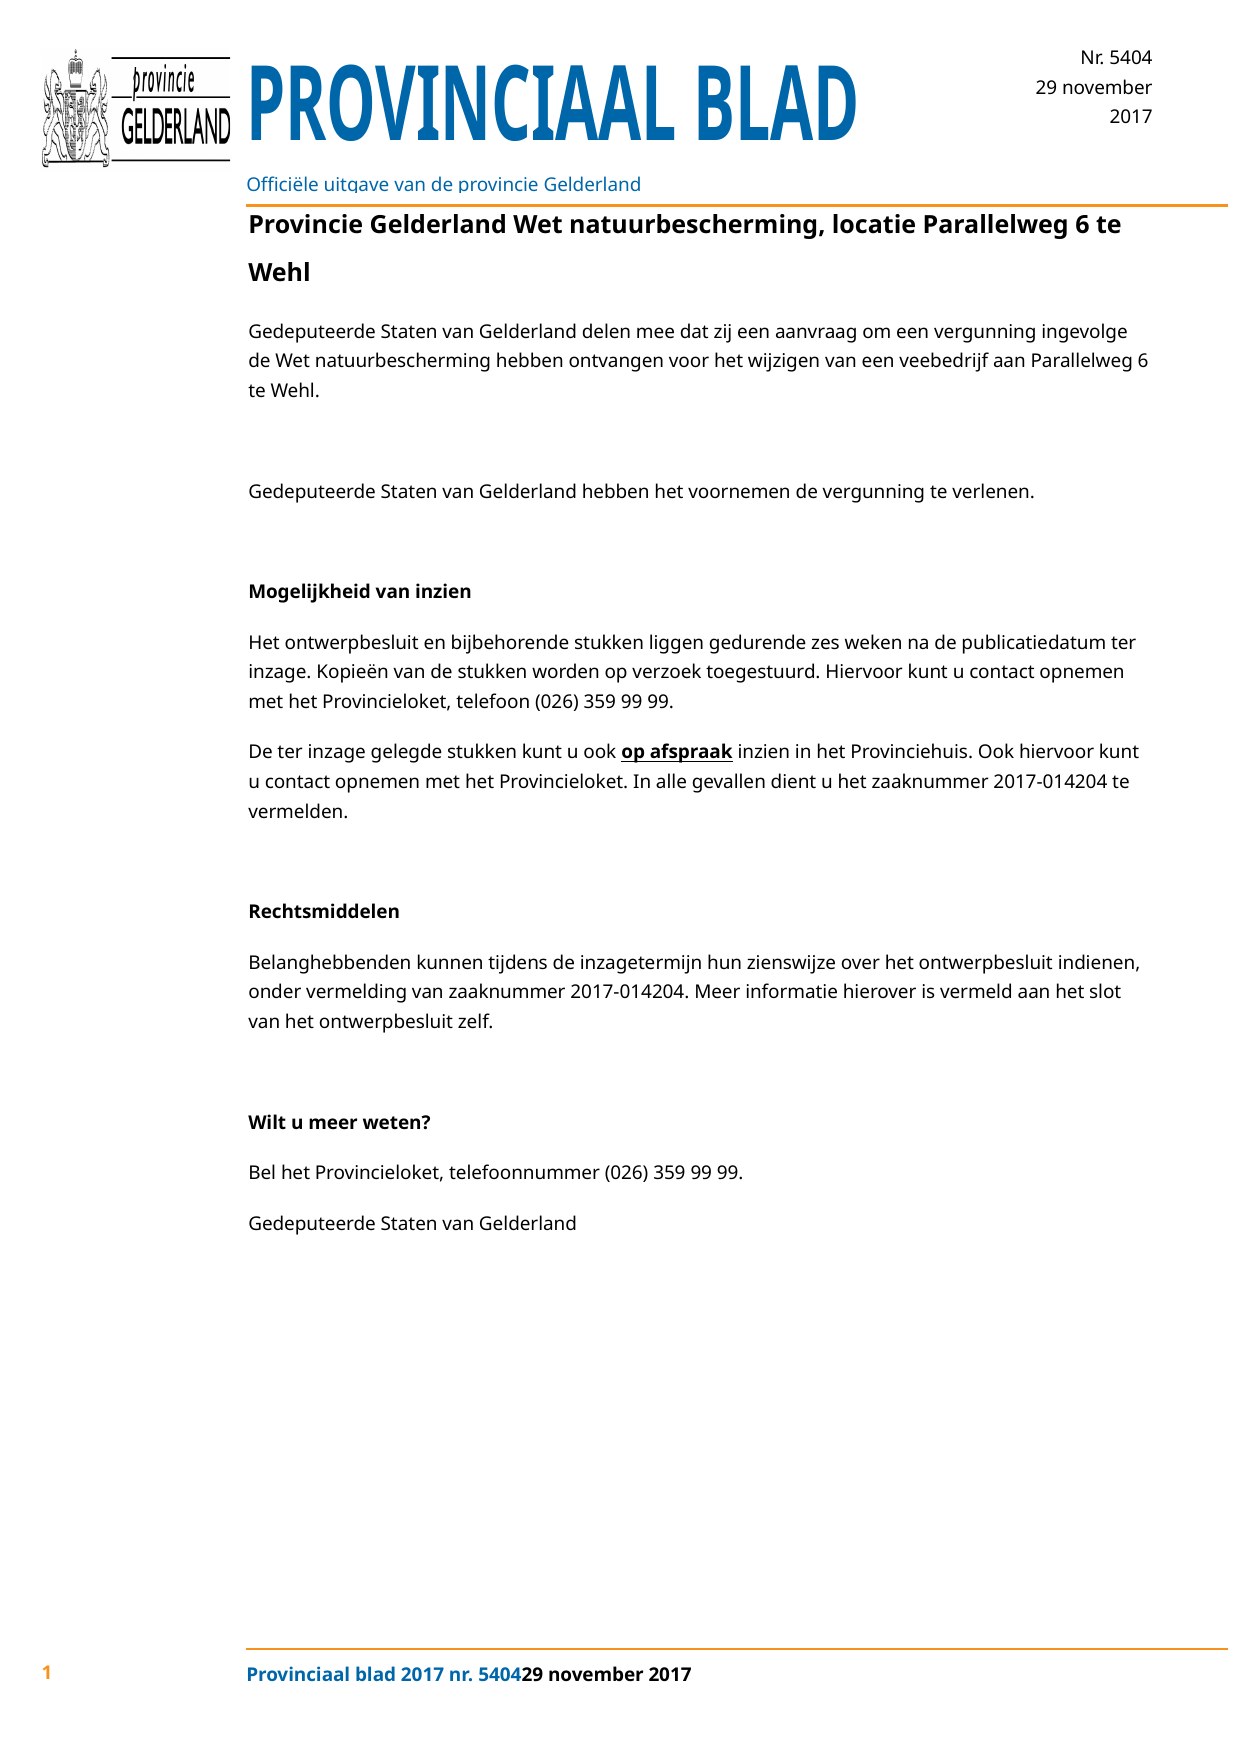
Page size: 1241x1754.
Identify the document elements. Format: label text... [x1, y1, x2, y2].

text Belanghebbenden kunnen tijdens de inzagetermijn hun zienswijze over het ontwerpbesluit indienen, onder vermelding van zaaknummer 2017-014204. Meer informatie hierover is vermeld aan het slot van het ontwerpbesluit zelf. [248, 949, 1152, 1034]
text Het ontwerpbesluit en bijbehorende stukken liggen gedurende zes weken na de publicatiedatum ter inzage. Kopieën van de stukken worden op verzoek toegestuurd. Hiervoor kunt u contact opnemen met het Provincieloket, telefoon (026) 359 99 99. [248, 629, 1152, 714]
text Wilt u meer weten? [248, 1109, 1152, 1135]
text Rechtsmiddelen [248, 899, 1152, 924]
picture [41, 47, 231, 172]
text Mogelijkheid van inzien [248, 579, 1152, 604]
text Provincie Gelderland Wet natuurbescherming, locatie Parallelweg 6 te Wehl [248, 207, 1152, 288]
text Bel het Provincieloket, telefoonnummer (026) 359 99 99. [248, 1159, 1152, 1185]
text Gedeputeerde Staten van Gelderland [248, 1210, 1152, 1236]
text Gedeputeerde Staten van Gelderland delen mee dat zij een aanvraag om een vergunning ingevolge de Wet natuurbescherming hebben ontvangen voor het wijzigen van een veebedrijf aan Parallelweg 6 te Wehl. [248, 318, 1152, 403]
text Gedeputeerde Staten van Gelderland hebben het voornemen de vergunning te verlenen. [248, 478, 1152, 504]
text De ter inzage gelegde stukken kunt u ook op afspraak inzien in het Provinciehuis. Ook hiervoor kunt u contact opnemen met het Provincieloket. In alle gevallen dient u het zaaknummer 2017-014204 te vermelden. [248, 739, 1152, 824]
